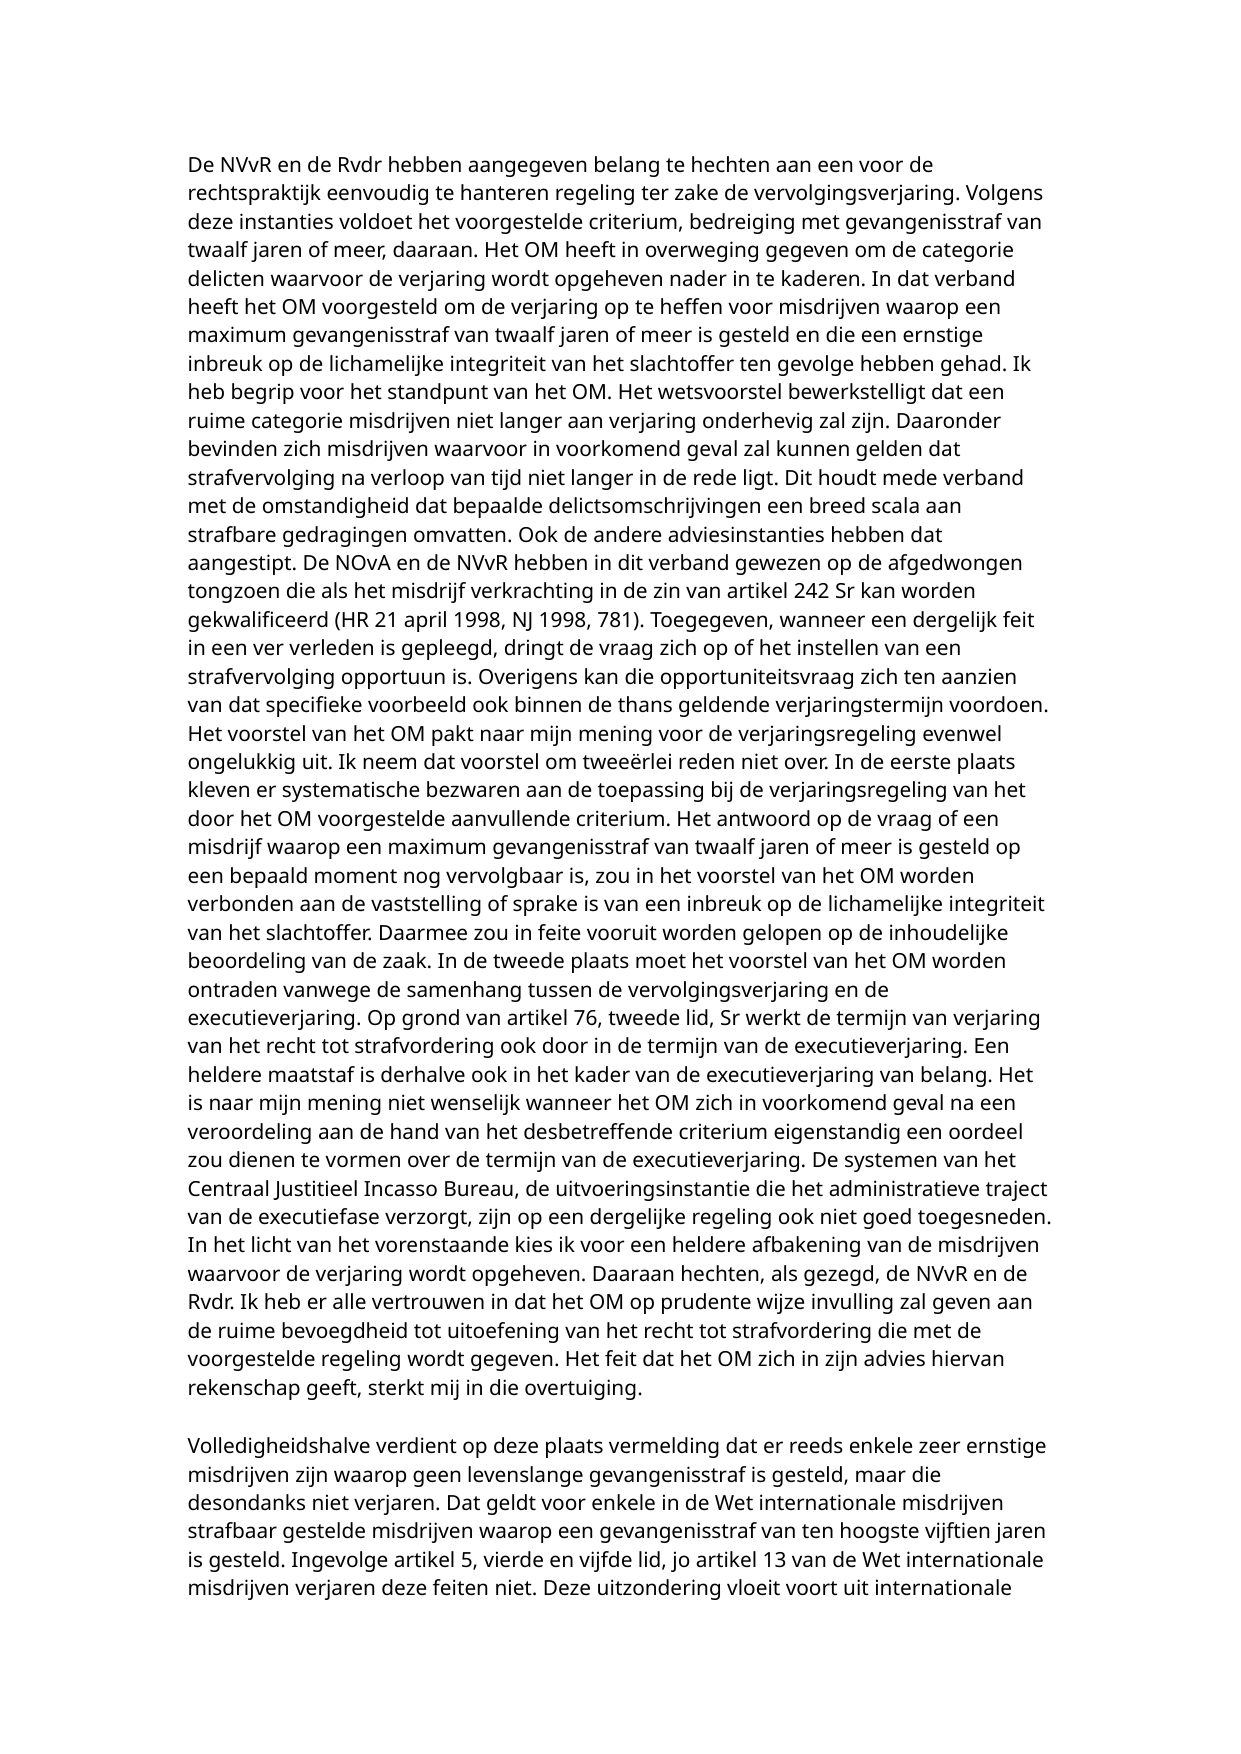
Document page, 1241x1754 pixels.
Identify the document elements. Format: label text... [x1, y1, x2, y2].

text Volledigheidshalve verdient op deze plaats vermelding dat er reeds enkele zeer ernstige misdrijven zijn waarop geen levenslange gevangenisstraf is gesteld, maar die desondanks niet verjaren. Dat geldt voor enkele in de Wet internationale misdrijven strafbaar gestelde misdrijven waarop een gevangenisstraf van ten hoogste vijftien jaren is gesteld. Ingevolge artikel 5, vierde en vijfde lid, jo artikel 13 van de Wet internationale misdrijven verjaren deze feiten niet. Deze uitzondering vloeit voort uit internationale [187, 1431, 1053, 1602]
text De NVvR en de Rvdr hebben aangegeven belang te hechten aan een voor de rechtspraktijk eenvoudig te hanteren regeling ter zake de vervolgingsverjaring. Volgens deze instanties voldoet het voorgestelde criterium, bedreiging met gevangenisstraf van twaalf jaren of meer, daaraan. Het OM heeft in overweging gegeven om de categorie delicten waarvoor de verjaring wordt opgeheven nader in te kaderen. In dat verband heeft het OM voorgesteld om de verjaring op te heffen voor misdrijven waarop een maximum gevangenisstraf van twaalf jaren of meer is gesteld en die een ernstige inbreuk op de lichamelijke integriteit van het slachtoffer ten gevolge hebben gehad. Ik heb begrip voor het standpunt van het OM. Het wetsvoorstel bewerkstelligt dat een ruime categorie misdrijven niet langer aan verjaring onderhevig zal zijn. Daaronder bevinden zich misdrijven waarvoor in voorkomend geval zal kunnen gelden dat strafvervolging na verloop van tijd niet langer in de rede ligt. Dit houdt mede verband met de omstandigheid dat bepaalde delictsomschrijvingen een breed scala aan strafbare gedragingen omvatten. Ook de andere adviesinstanties hebben dat aangestipt. De NOvA en de NVvR hebben in dit verband gewezen op de afgedwongen tongzoen die als het misdrijf verkrachting in de zin van artikel 242 Sr kan worden gekwalificeerd (HR 21 april 1998, NJ 1998, 781). Toegegeven, wanneer een dergelijk feit in een ver verleden is gepleegd, dringt de vraag zich op of het instellen van een strafvervolging opportuun is. Overigens kan die opportuniteitsvraag zich ten aanzien van dat specifieke voorbeeld ook binnen de thans geldende verjaringstermijn voordoen. [187, 150, 1053, 719]
text Het voorstel van het OM pakt naar mijn mening voor de verjaringsregeling evenwel ongelukkig uit. Ik neem dat voorstel om tweeërlei reden niet over. In de eerste plaats kleven er systematische bezwaren aan de toepassing bij de verjaringsregeling van het door het OM voorgestelde aanvullende criterium. Het antwoord op de vraag of een misdrijf waarop een maximum gevangenisstraf van twaalf jaren of meer is gesteld op een bepaald moment nog vervolgbaar is, zou in het voorstel van het OM worden verbonden aan de vaststelling of sprake is van een inbreuk op de lichamelijke integriteit van het slachtoffer. Daarmee zou in feite vooruit worden gelopen op de inhoudelijke beoordeling van de zaak. In de tweede plaats moet het voorstel van het OM worden ontraden vanwege de samenhang tussen de vervolgingsverjaring en de executieverjaring. Op grond van artikel 76, tweede lid, Sr werkt de termijn van verjaring van het recht tot strafvordering ook door in de termijn van de executieverjaring. Een heldere maatstaf is derhalve ook in het kader van de executieverjaring van belang. Het is naar mijn mening niet wenselijk wanneer het OM zich in voorkomend geval na een veroordeling aan de hand van het desbetreffende criterium eigenstandig een oordeel zou dienen te vormen over de termijn van de executieverjaring. De systemen van het Centraal Justitieel Incasso Bureau, de uitvoeringsinstantie die het administratieve traject van de executiefase verzorgt, zijn op een dergelijke regeling ook niet goed toegesneden. [187, 719, 1053, 1231]
text In het licht van het vorenstaande kies ik voor een heldere afbakening van de misdrijven waarvoor de verjaring wordt opgeheven. Daaraan hechten, als gezegd, de NVvR en de Rvdr. Ik heb er alle vertrouwen in dat het OM op prudente wijze invulling zal geven aan de ruime bevoegdheid tot uitoefening van het recht tot strafvordering die met de voorgestelde regeling wordt gegeven. Het feit dat het OM zich in zijn advies hiervan rekenschap geeft, sterkt mij in die overtuiging. [187, 1231, 1053, 1401]
